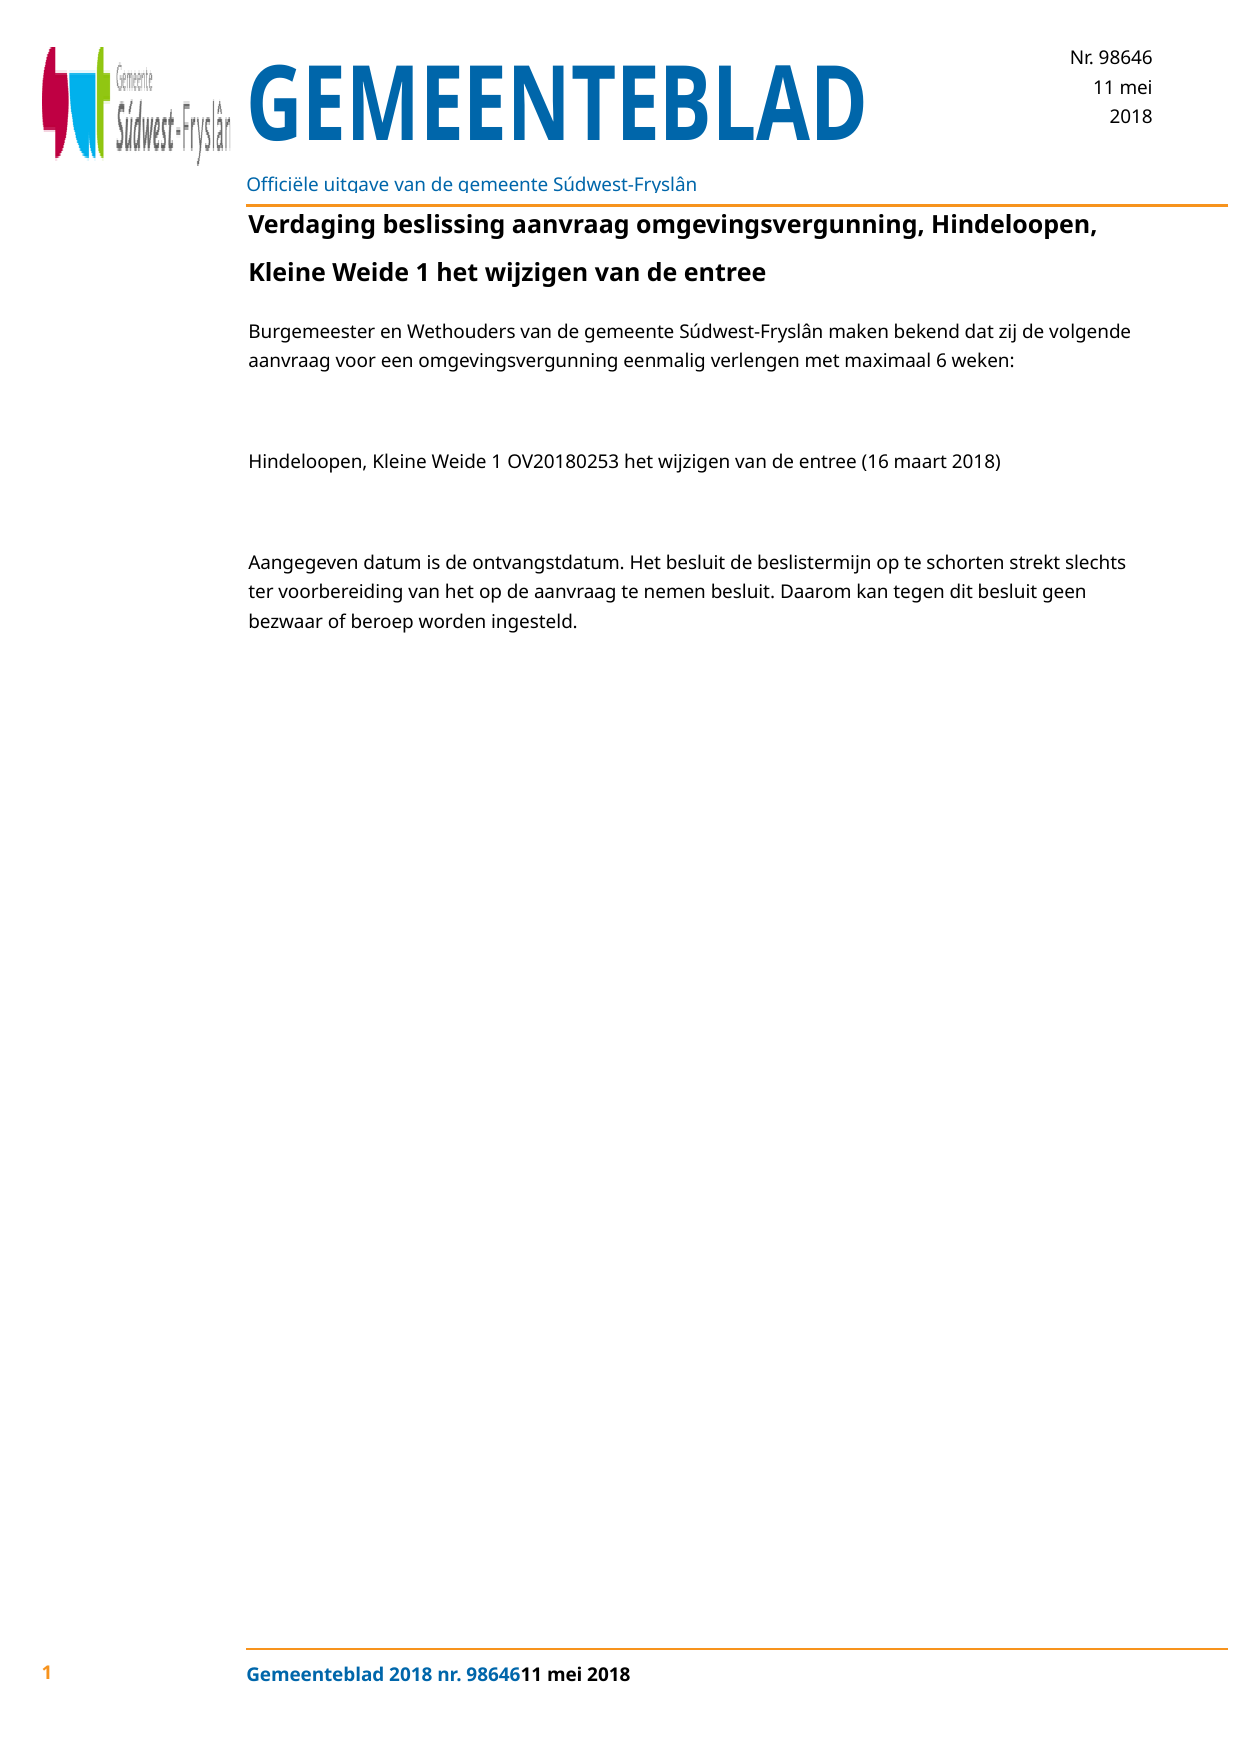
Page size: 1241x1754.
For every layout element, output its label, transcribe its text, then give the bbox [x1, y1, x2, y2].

text Burgemeester en Wethouders van de gemeente Súdwest-Fryslân maken bekend dat zij de volgende aanvraag voor een omgevingsvergunning eenmalig verlengen met maximaal 6 weken: [248, 318, 1152, 373]
text Verdaging beslissing aanvraag omgevingsvergunning, Hindeloopen, Kleine Weide 1 het wijzigen van de entree [248, 207, 1152, 288]
text Aangegeven datum is de ontvangstdatum. Het besluit de beslistermijn op te schorten strekt slechts ter voorbereiding van het op de aanvraag te nemen besluit. Daarom kan tegen dit besluit geen bezwaar of beroep worden ingesteld. [248, 549, 1152, 634]
picture [41, 47, 231, 172]
text Hindeloopen, Kleine Weide 1 OV20180253 het wijzigen van de entree (16 maart 2018) [248, 448, 1152, 474]
